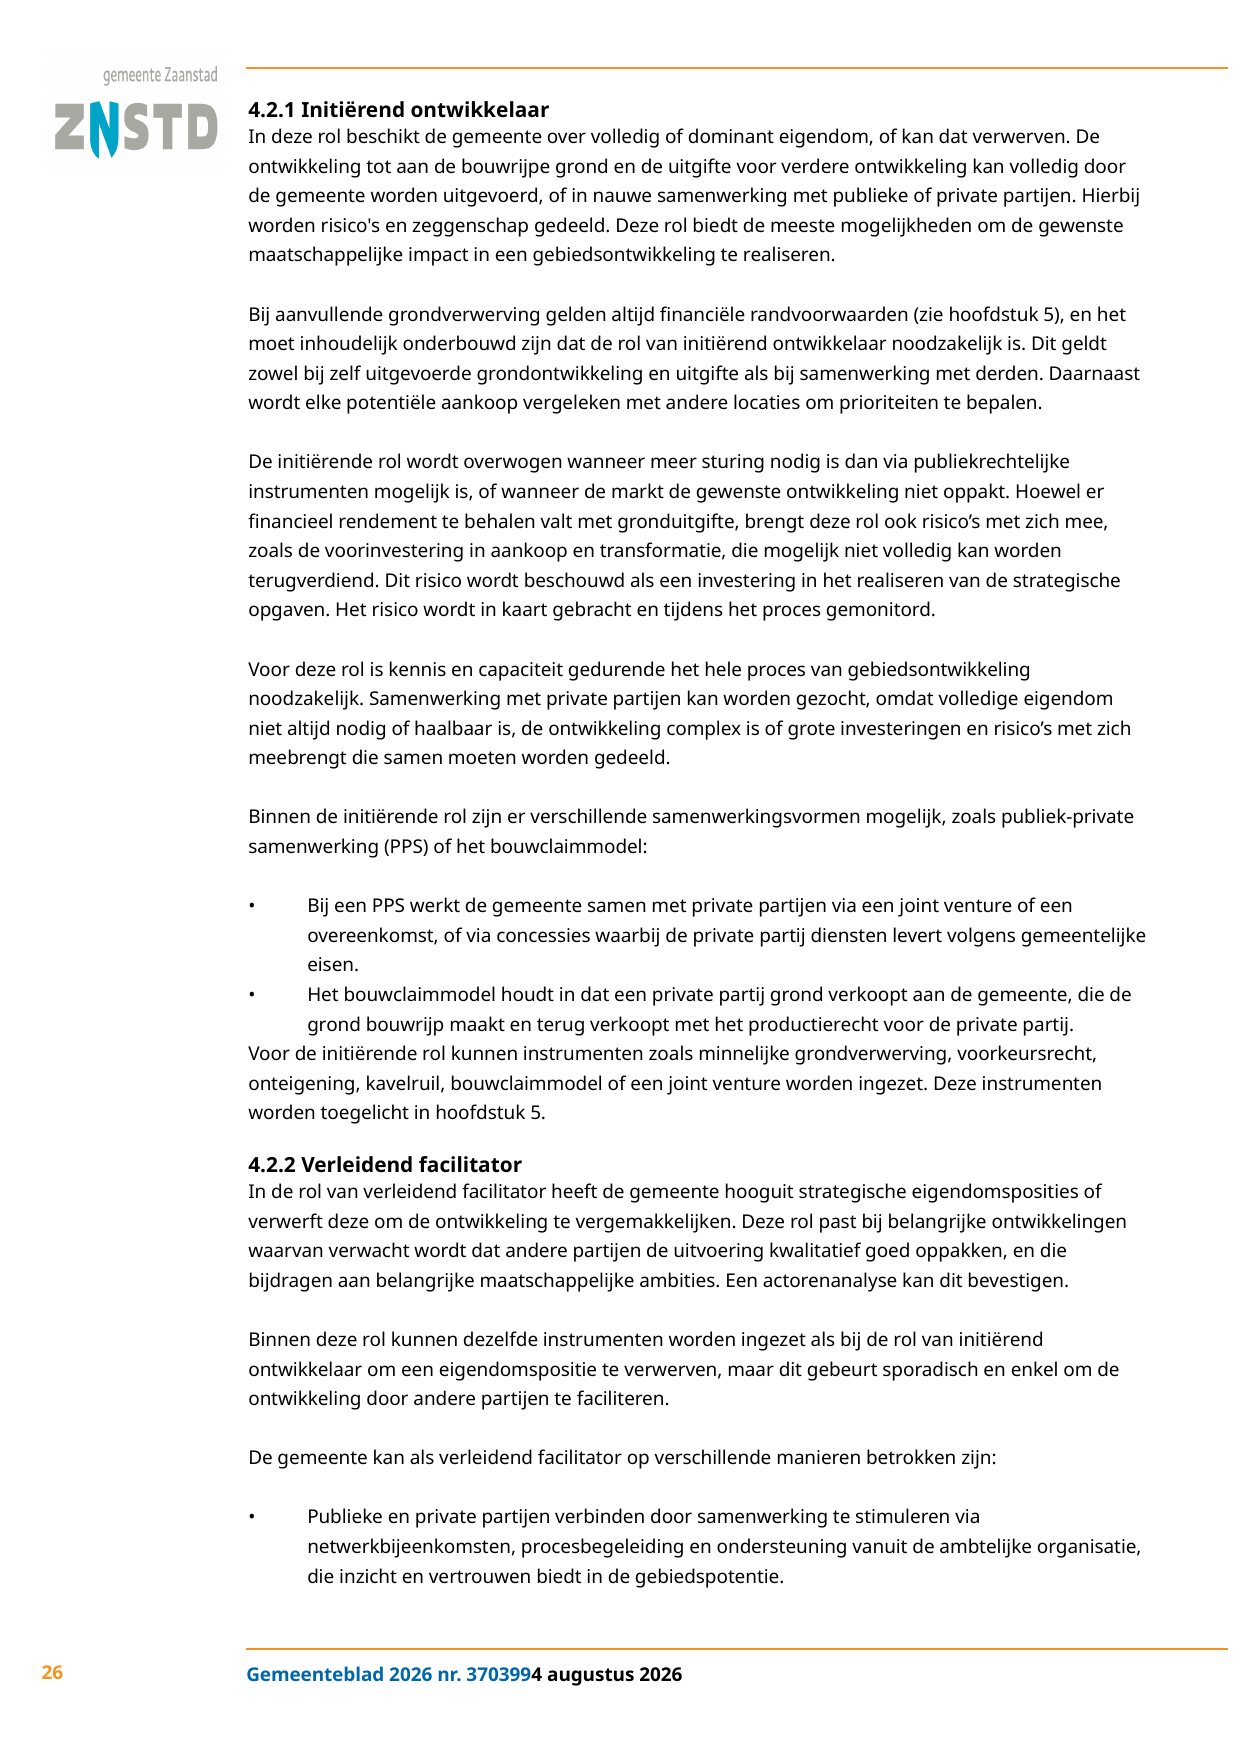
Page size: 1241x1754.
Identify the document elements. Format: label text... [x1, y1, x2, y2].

text Voor de initiërende rol kunnen instrumenten zoals minnelijke grondverwerving, voorkeursrecht, onteigening, kavelruil, bouwclaimmodel of een joint venture worden ingezet. Deze instrumenten worden toegelicht in hoofdstuk 5. [248, 1040, 1152, 1125]
text Bij aanvullende grondverwerving gelden altijd financiële randvoorwaarden (zie hoofdstuk 5), en het moet inhoudelijk onderbouwd zijn dat de rol van initiërend ontwikkelaar noodzakelijk is. Dit geldt zowel bij zelf uitgevoerde grondontwikkeling en uitgifte als bij samenwerking met derden. Daarnaast wordt elke potentiële aankoop vergeleken met andere locaties om prioriteiten te bepalen. [248, 301, 1152, 415]
text Binnen de initiërende rol zijn er verschillende samenwerkingsvormen mogelijk, zoals publiek-private samenwerking (PPS) of het bouwclaimmodel: [248, 804, 1152, 859]
text In deze rol beschikt de gemeente over volledig of dominant eigendom, of kan dat verwerven. De ontwikkeling tot aan de bouwrijpe grond en de uitgifte voor verdere ontwikkeling kan volledig door de gemeente worden uitgevoerd, of in nauwe samenwerking met publieke of private partijen. Hierbij worden risico's en zeggenschap gedeeld. Deze rol biedt de meeste mogelijkheden om de gewenste maatschappelijke impact in een gebiedsontwikkeling te realiseren. [248, 123, 1152, 267]
picture [41, 47, 231, 172]
list Publieke en private partijen verbinden door samenwerking te stimuleren via netwerkbijeenkomsten, procesbegeleiding en ondersteuning vanuit de ambtelijke organisatie, die inzicht en vertrouwen biedt in de gebiedspotentie. [248, 1504, 1152, 1589]
list Het bouwclaimmodel houdt in dat een private partij grond verkoopt aan de gemeente, die de grond bouwrijp maakt en terug verkoopt met het productierecht voor de private partij. [248, 981, 1152, 1036]
text In de rol van verleidend facilitator heeft de gemeente hooguit strategische eigendomsposities of verwerft deze om de ontwikkeling te vergemakkelijken. Deze rol past bij belangrijke ontwikkelingen waarvan verwacht wordt dat andere partijen de uitvoering kwalitatief goed oppakken, en die bijdragen aan belangrijke maatschappelijke ambities. Een actorenanalyse kan dit bevestigen. [248, 1178, 1152, 1293]
text 4.2.2 Verleidend facilitator [248, 1150, 1152, 1178]
text Binnen deze rol kunnen dezelfde instrumenten worden ingezet als bij de rol van initiërend ontwikkelaar om een eigendomspositie te verwerven, maar dit gebeurt sporadisch en enkel om de ontwikkeling door andere partijen te faciliteren. [248, 1326, 1152, 1411]
list Bij een PPS werkt de gemeente samen met private partijen via een joint venture of een overeenkomst, of via concessies waarbij de private partij diensten levert volgens gemeentelijke eisen. [248, 892, 1152, 977]
text De gemeente kan als verleidend facilitator op verschillende manieren betrokken zijn: [248, 1444, 1152, 1470]
text Voor deze rol is kennis en capaciteit gedurende het hele proces van gebiedsontwikkeling noodzakelijk. Samenwerking met private partijen kan worden gezocht, omdat volledige eigendom niet altijd nodig of haalbaar is, de ontwikkeling complex is of grote investeringen en risico’s met zich meebrengt die samen moeten worden gedeeld. [248, 656, 1152, 770]
text 4.2.1 Initiërend ontwikkelaar [248, 95, 1152, 123]
text De initiërende rol wordt overwogen wanneer meer sturing nodig is dan via publiekrechtelijke instrumenten mogelijk is, of wanneer de markt de gewenste ontwikkeling niet oppakt. Hoewel er financieel rendement te behalen valt met gronduitgifte, brengt deze rol ook risico’s met zich mee, zoals de voorinvestering in aankoop en transformatie, die mogelijk niet volledig kan worden terugverdiend. Dit risico wordt beschouwd als een investering in het realiseren van de strategische opgaven. Het risico wordt in kaart gebracht en tijdens het proces gemonitord. [248, 449, 1152, 622]
